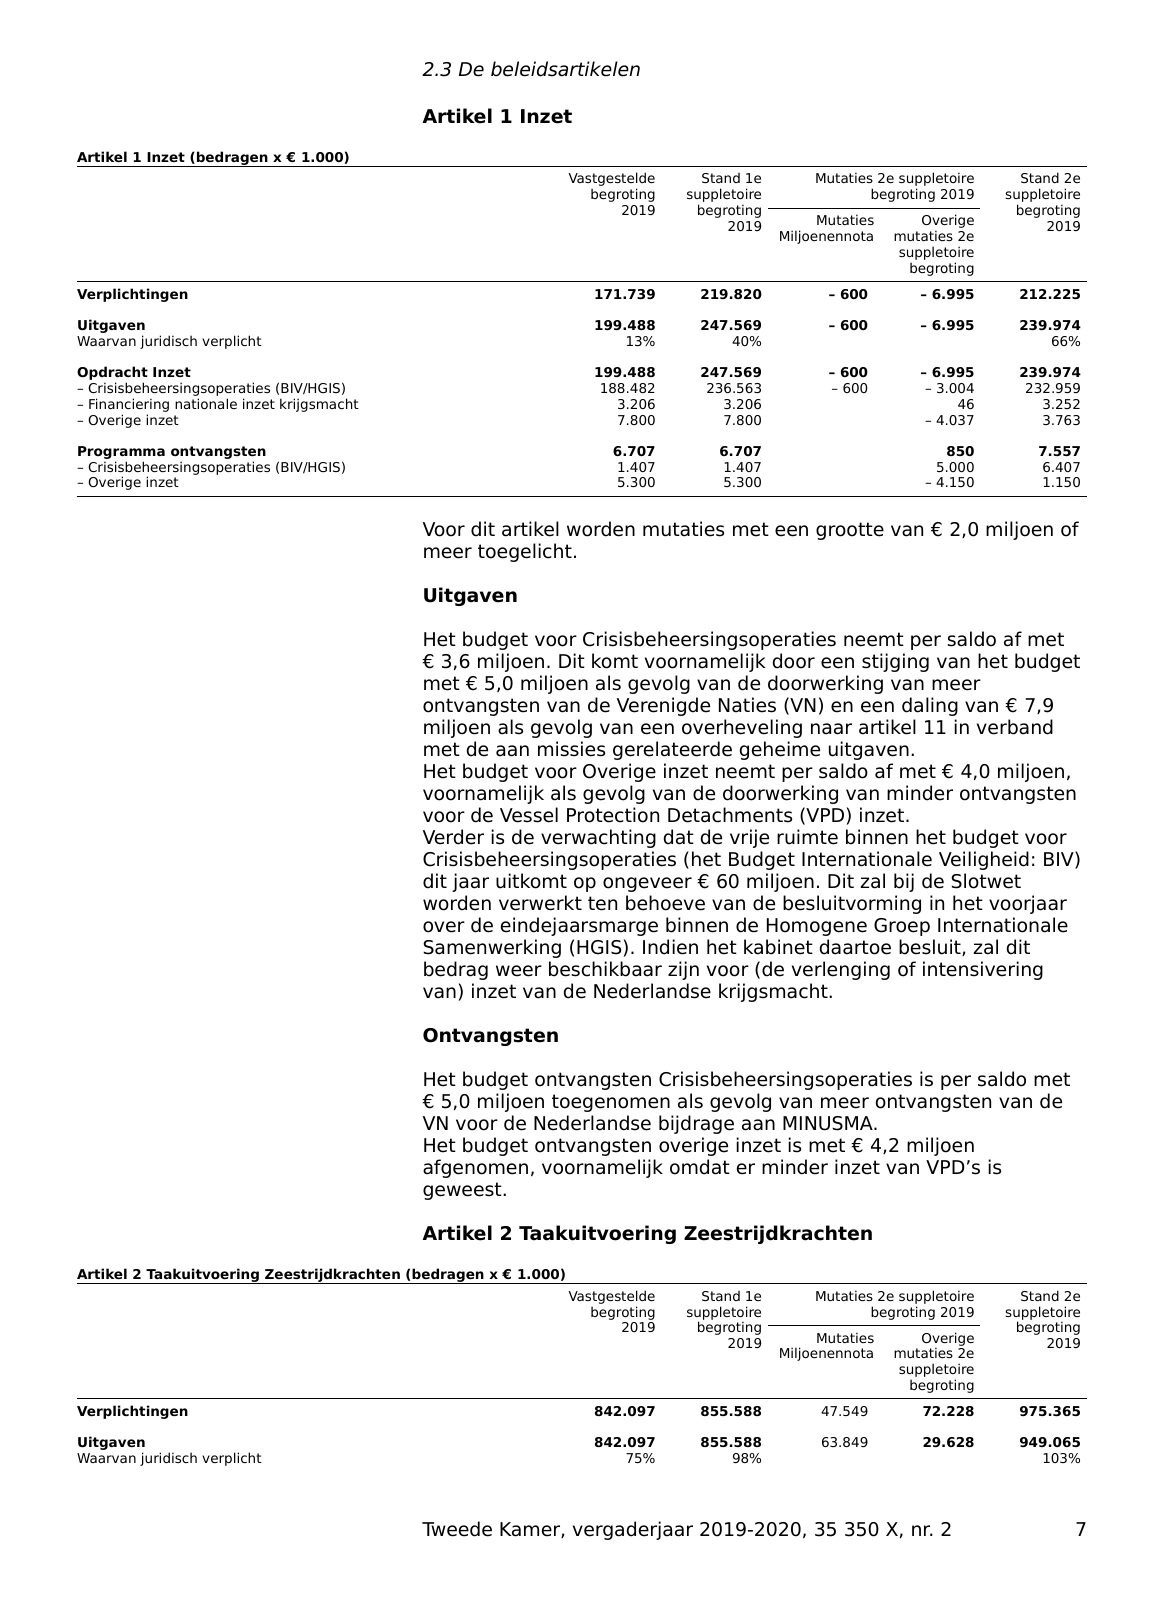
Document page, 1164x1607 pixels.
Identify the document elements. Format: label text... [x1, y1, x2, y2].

table_cell – Crisisbeheersingsoperaties (BIV/HGIS) [77, 460, 555, 475]
table_cell – Crisisbeheersingsoperaties (BIV/HGIS) [77, 381, 555, 397]
table_cell 239.974 [980, 365, 1087, 381]
table_cell Vastgestelde begroting 2019 [555, 167, 661, 281]
subtitle Ontvangsten [422, 1025, 1087, 1047]
table_cell Overige mutaties 2e suppletoire begroting [874, 1326, 980, 1398]
subtitle Uitgaven [422, 585, 1087, 607]
table_cell – 4.150 [874, 475, 980, 496]
table_cell Mutaties 2e suppletoire begroting 2019 [768, 167, 980, 207]
table_cell Verplichtingen [77, 1399, 555, 1419]
table_cell [980, 1420, 1087, 1435]
table_cell [555, 1420, 661, 1435]
table_cell 5.300 [661, 475, 768, 496]
table_cell [77, 302, 555, 318]
table_cell 842.097 [555, 1435, 661, 1451]
table_cell 949.065 [980, 1435, 1087, 1451]
table_cell [980, 302, 1087, 318]
table_cell – Overige inzet [77, 475, 555, 496]
table_cell [980, 350, 1087, 365]
table_cell Mutaties 2e suppletoire begroting 2019 [768, 1284, 980, 1325]
table_cell Programma ontvangsten [77, 444, 555, 459]
table_cell 199.488 [555, 365, 661, 381]
table_cell 199.488 [555, 318, 661, 334]
table_cell 5.000 [874, 460, 980, 475]
table_cell – 600 [768, 365, 874, 381]
table_cell [768, 397, 874, 412]
table_cell 239.974 [980, 318, 1087, 334]
table_cell 236.563 [661, 381, 768, 397]
table_cell Waarvan juridisch verplicht [77, 1451, 555, 1467]
table_cell 171.739 [555, 282, 661, 302]
table_cell [661, 428, 768, 444]
table_cell 103% [980, 1451, 1087, 1467]
table_cell 1.150 [980, 475, 1087, 496]
table_cell [555, 302, 661, 318]
table_cell 6.707 [661, 444, 768, 459]
table_cell – 3.004 [874, 381, 980, 397]
table_cell Overige mutaties 2e suppletoire begroting [874, 209, 980, 281]
table_cell 232.959 [980, 381, 1087, 397]
table_cell 7.557 [980, 444, 1087, 459]
table_cell [874, 350, 980, 365]
table_cell [874, 428, 980, 444]
table_cell – 600 [768, 381, 874, 397]
text Het budget voor Overige inzet neemt per saldo af met € 4,0 miljoen, voornamelijk als gevolg van de doorwerking van minder ontvangsten voor de Vessel Protection Detachments (VPD) inzet. [422, 761, 1087, 827]
table_cell – 6.995 [874, 318, 980, 334]
table_cell [768, 444, 874, 459]
subtitle Artikel 2 Taakuitvoering Zeestrijdkrachten [422, 1223, 1087, 1245]
table_cell Uitgaven [77, 318, 555, 334]
text Het budget ontvangsten overige inzet is met € 4,2 miljoen afgenomen, voornamelijk omdat er minder inzet van VPD’s is geweest. [422, 1135, 1087, 1201]
table_cell 3.206 [555, 397, 661, 412]
table_cell 29.628 [874, 1435, 980, 1451]
table_cell Waarvan juridisch verplicht [77, 334, 555, 349]
table_cell [555, 350, 661, 365]
table_cell 1.407 [661, 460, 768, 475]
table_cell 98% [661, 1451, 768, 1467]
table_cell Stand 2e suppletoire begroting 2019 [980, 167, 1087, 281]
subtitle 2.3 De beleidsartikelen [422, 59, 1087, 81]
table_cell [874, 1420, 980, 1435]
table_cell 75% [555, 1451, 661, 1467]
table_cell 47.549 [768, 1399, 874, 1419]
table_cell [555, 428, 661, 444]
table_cell [768, 413, 874, 428]
table_cell – Overige inzet [77, 413, 555, 428]
table_cell [768, 428, 874, 444]
table_cell 66% [980, 334, 1087, 349]
table_cell 842.097 [555, 1399, 661, 1419]
table_cell Mutaties Miljoenennota [768, 1326, 874, 1398]
table_cell [768, 350, 874, 365]
table_cell [874, 1451, 980, 1467]
table_cell 247.569 [661, 365, 768, 381]
table_cell 13% [555, 334, 661, 349]
table_cell 6.407 [980, 460, 1087, 475]
table_cell [768, 460, 874, 475]
table_cell 72.228 [874, 1399, 980, 1419]
table_cell 3.252 [980, 397, 1087, 412]
table_cell [768, 1451, 874, 1467]
table_cell 975.365 [980, 1399, 1087, 1419]
table_cell 3.206 [661, 397, 768, 412]
table_cell 855.588 [661, 1399, 768, 1419]
table_cell Vastgestelde begroting 2019 [555, 1284, 661, 1398]
table_cell [874, 334, 980, 349]
table_cell [77, 428, 555, 444]
table_cell [77, 167, 555, 281]
subtitle Artikel 1 Inzet [422, 106, 1087, 128]
table_cell [661, 302, 768, 318]
table_header Artikel 2 Taakuitvoering Zeestrijdkrachten (bedragen x € 1.000) [77, 1267, 1087, 1283]
table_cell 7.800 [661, 413, 768, 428]
table_cell [768, 302, 874, 318]
table_cell Mutaties Miljoenennota [768, 209, 874, 281]
table_cell 63.849 [768, 1435, 874, 1451]
table_cell [661, 350, 768, 365]
table_cell [874, 302, 980, 318]
table_cell [768, 334, 874, 349]
table_cell 247.569 [661, 318, 768, 334]
table_cell 7.800 [555, 413, 661, 428]
table_cell Verplichtingen [77, 282, 555, 302]
table_cell – 6.995 [874, 282, 980, 302]
table_cell 850 [874, 444, 980, 459]
table_cell 40% [661, 334, 768, 349]
table_cell – 6.995 [874, 365, 980, 381]
table_header Artikel 1 Inzet (bedragen x € 1.000) [77, 150, 1087, 166]
table_cell [77, 1420, 555, 1435]
table_cell – 600 [768, 318, 874, 334]
table_cell [77, 1284, 555, 1398]
table_cell 855.588 [661, 1435, 768, 1451]
table_cell 188.482 [555, 381, 661, 397]
table_cell 212.225 [980, 282, 1087, 302]
table_cell Uitgaven [77, 1435, 555, 1451]
table_cell 6.707 [555, 444, 661, 459]
text Het budget ontvangsten Crisisbeheersingsoperaties is per saldo met € 5,0 miljoen toegenomen als gevolg van meer ontvangsten van de VN voor de Nederlandse bijdrage aan MINUSMA. [422, 1069, 1087, 1135]
table_cell [661, 1420, 768, 1435]
table_cell [768, 1420, 874, 1435]
text Het budget voor Crisisbeheersingsoperaties neemt per saldo af met € 3,6 miljoen. Dit komt voornamelijk door een stijging van het budget met € 5,0 miljoen als gevolg van de doorwerking van meer ontvangsten van de Verenigde Naties (VN) en een daling van € 7,9 miljoen als gevolg van een overheveling naar artikel 11 in verband met de aan missies gerelateerde geheime uitgaven. [422, 629, 1087, 761]
table_cell – Financiering nationale inzet krijgsmacht [77, 397, 555, 412]
table_cell Stand 1e suppletoire begroting 2019 [661, 1284, 768, 1398]
table_cell – 4.037 [874, 413, 980, 428]
table_cell 1.407 [555, 460, 661, 475]
table_cell – 600 [768, 282, 874, 302]
text Verder is de verwachting dat de vrije ruimte binnen het budget voor Crisisbeheersingsoperaties (het Budget Internationale Veiligheid: BIV) dit jaar uitkomt op ongeveer € 60 miljoen. Dit zal bij de Slotwet worden verwerkt ten behoeve van de besluitvorming in het voorjaar over de eindejaarsmarge binnen de Homogene Groep Internationale Samenwerking (HGIS). Indien het kabinet daartoe besluit, zal dit bedrag weer beschikbaar zijn voor (de verlenging of intensivering van) inzet van de Nederlandse krijgsmacht. [422, 827, 1087, 1003]
table_cell [980, 428, 1087, 444]
table_cell 46 [874, 397, 980, 412]
table_cell Stand 2e suppletoire begroting 2019 [980, 1284, 1087, 1398]
table_cell 219.820 [661, 282, 768, 302]
table_cell 5.300 [555, 475, 661, 496]
table_cell [77, 350, 555, 365]
table_cell Opdracht Inzet [77, 365, 555, 381]
text Voor dit artikel worden mutaties met een grootte van € 2,0 miljoen of meer toegelicht. [422, 519, 1087, 563]
table_cell Stand 1e suppletoire begroting 2019 [661, 167, 768, 281]
table_cell 3.763 [980, 413, 1087, 428]
table_cell [768, 475, 874, 496]
